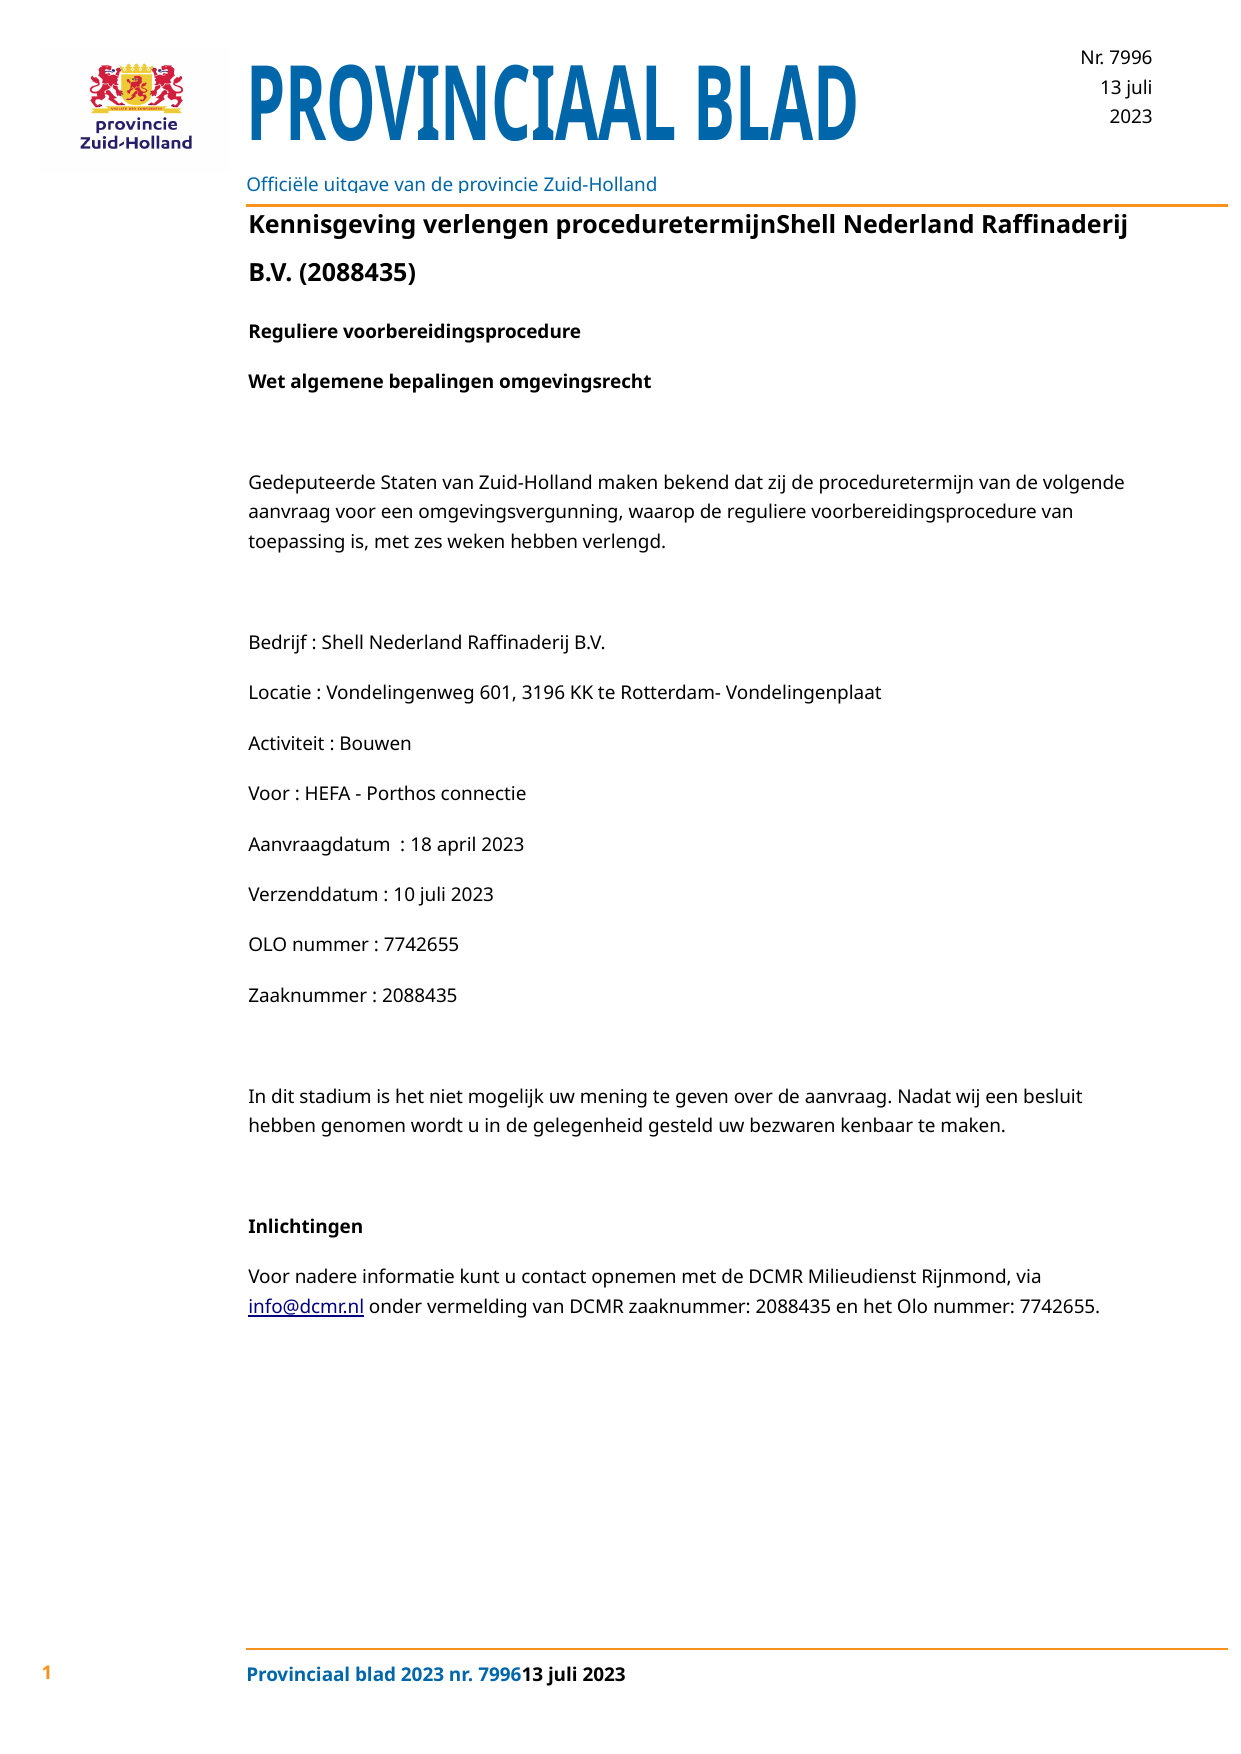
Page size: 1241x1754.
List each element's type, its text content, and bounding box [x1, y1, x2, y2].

text Zaaknummer : 2088435 [248, 982, 1152, 1008]
text Voor : HEFA - Porthos connectie [248, 780, 1152, 806]
text Aanvraagdatum : 18 april 2023 [248, 831, 1152, 857]
text Voor nadere informatie kunt u contact opnemen met de DCMR Milieudienst Rijnmond, via info@dcmr.nl onder vermelding van DCMR zaaknummer: 2088435 en het Olo nummer: 7742655. [248, 1264, 1152, 1319]
text Locatie : Vondelingenweg 601, 3196 KK te Rotterdam- Vondelingenplaat [248, 679, 1152, 705]
text Kennisgeving verlengen proceduretermijnShell Nederland Raffinaderij B.V. (2088435) [248, 207, 1152, 288]
text Wet algemene bepalingen omgevingsrecht [248, 368, 1152, 394]
text OLO nummer : 7742655 [248, 932, 1152, 957]
text In dit stadium is het niet mogelijk uw mening te geven over de aanvraag. Nadat wij een besluit hebben genomen wordt u in de gelegenheid gesteld uw bezwaren kenbaar te maken. [248, 1083, 1152, 1138]
text Gedeputeerde Staten van Zuid-Holland maken bekend dat zij de proceduretermijn van de volgende aanvraag voor een omgevingsvergunning, waarop de reguliere voorbereidingsprocedure van toepassing is, met zes weken hebben verlengd. [248, 469, 1152, 554]
text Verzenddatum : 10 juli 2023 [248, 881, 1152, 907]
text Reguliere voorbereidingsprocedure [248, 318, 1152, 344]
picture [41, 47, 231, 172]
text Bedrijf : Shell Nederland Raffinaderij B.V. [248, 629, 1152, 655]
text Inlichtingen [248, 1213, 1152, 1239]
text Activiteit : Bouwen [248, 730, 1152, 756]
